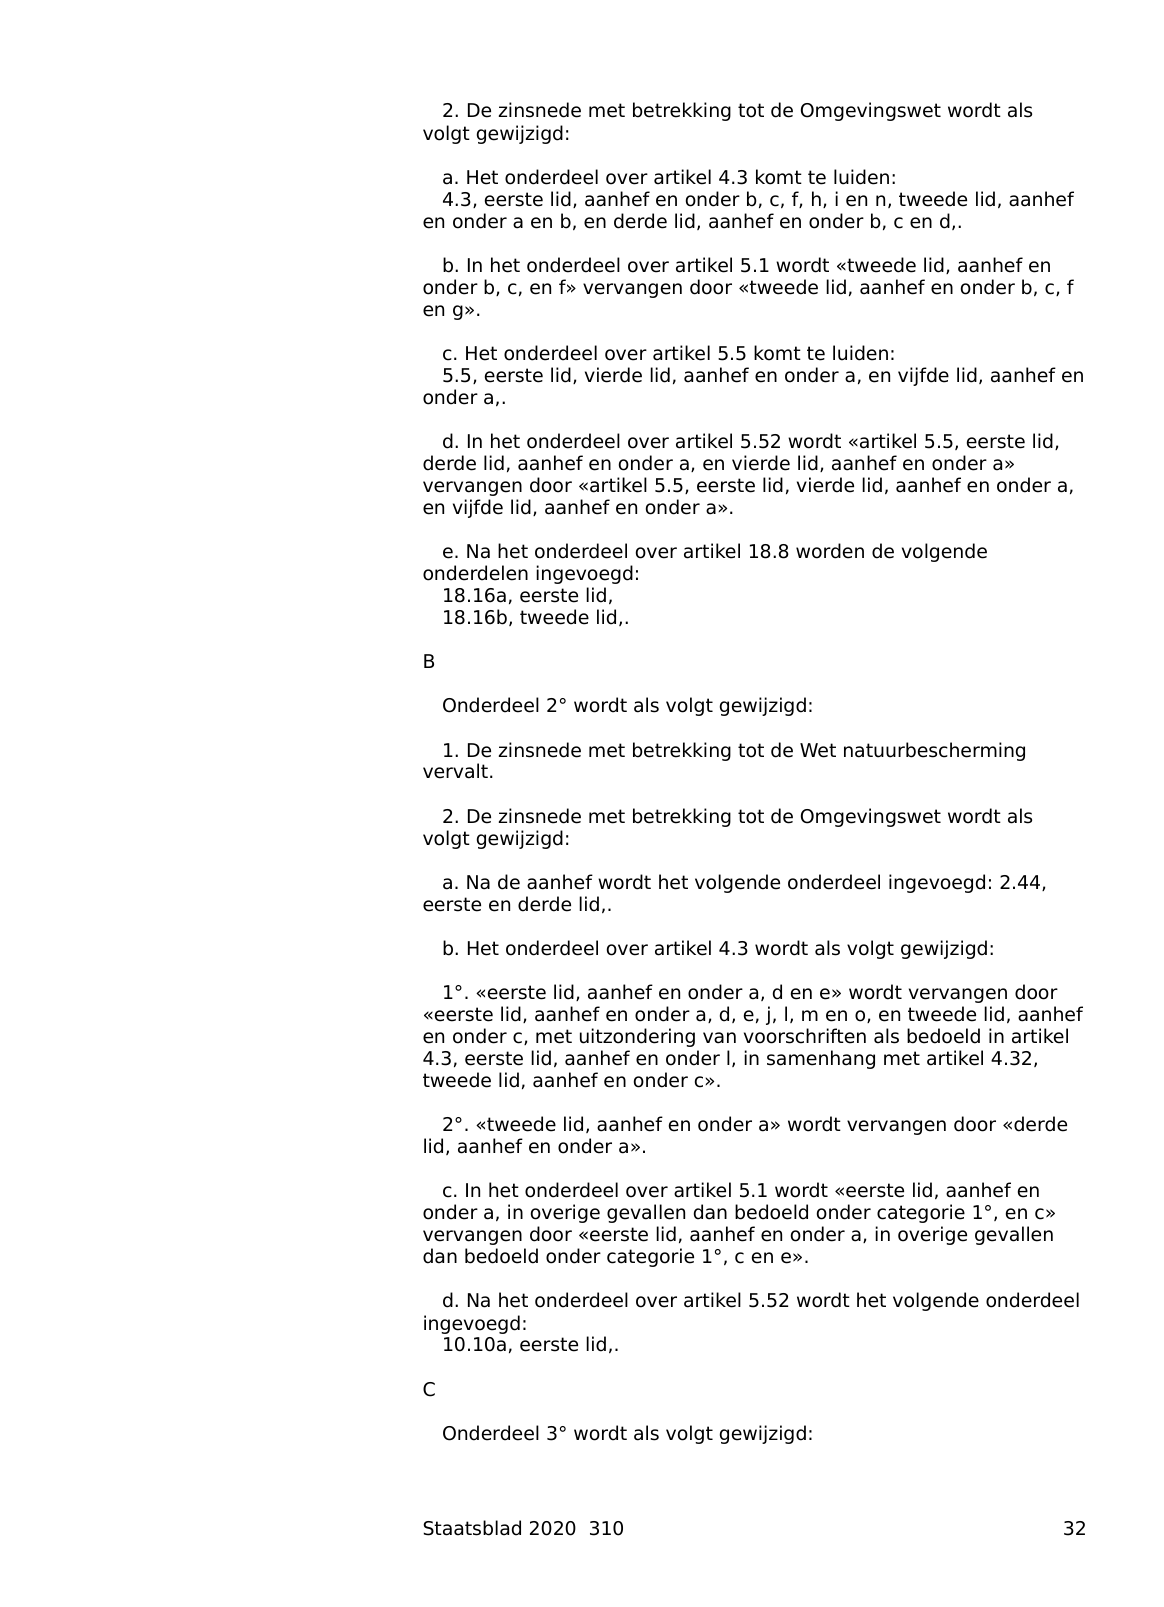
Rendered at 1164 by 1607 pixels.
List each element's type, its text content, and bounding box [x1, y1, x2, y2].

text 2°. «tweede lid, aanhef en onder a» wordt vervangen door «derde lid, aanhef en onder a». [422, 1114, 1087, 1158]
text 2. De zinsnede met betrekking tot de Omgevingswet wordt als volgt gewijzigd: [422, 100, 1087, 144]
text 18.16b, tweede lid,. [422, 607, 1087, 629]
text 4.3, eerste lid, aanhef en onder b, c, f, h, i en n, tweede lid, aanhef en onder a en b, en derde lid, aanhef en onder b, c en d,. [422, 188, 1087, 232]
text 2. De zinsnede met betrekking tot de Omgevingswet wordt als volgt gewijzigd: [422, 806, 1087, 849]
text Onderdeel 3° wordt als volgt gewijzigd: [422, 1423, 1087, 1445]
text c. In het onderdeel over artikel 5.1 wordt «eerste lid, aanhef en onder a, in overige gevallen dan bedoeld onder categorie 1°, en c» vervangen door «eerste lid, aanhef en onder a, in overige gevallen dan bedoeld onder categorie 1°, c en e». [422, 1180, 1087, 1268]
text B [422, 651, 1087, 673]
text 1°. «eerste lid, aanhef en onder a, d en e» wordt vervangen door «eerste lid, aanhef en onder a, d, e, j, l, m en o, en tweede lid, aanhef en onder c, met uitzondering van voorschriften als bedoeld in artikel 4.3, eerste lid, aanhef en onder l, in samenhang met artikel 4.32, tweede lid, aanhef en onder c». [422, 982, 1087, 1092]
text a. Na de aanhef wordt het volgende onderdeel ingevoegd: 2.44, eerste en derde lid,. [422, 872, 1087, 916]
text 10.10a, eerste lid,. [422, 1334, 1087, 1356]
text a. Het onderdeel over artikel 4.3 komt te luiden: [422, 167, 1087, 188]
text c. Het onderdeel over artikel 5.5 komt te luiden: [422, 343, 1087, 365]
text 5.5, eerste lid, vierde lid, aanhef en onder a, en vijfde lid, aanhef en onder a,. [422, 365, 1087, 409]
text b. In het onderdeel over artikel 5.1 wordt «tweede lid, aanhef en onder b, c, en f» vervangen door «tweede lid, aanhef en onder b, c, f en g». [422, 255, 1087, 321]
text C [422, 1378, 1087, 1401]
text b. Het onderdeel over artikel 4.3 wordt als volgt gewijzigd: [422, 938, 1087, 960]
text 1. De zinsnede met betrekking tot de Wet natuurbescherming vervalt. [422, 739, 1087, 783]
text e. Na het onderdeel over artikel 18.8 worden de volgende onderdelen ingevoegd: [422, 541, 1087, 585]
text d. Na het onderdeel over artikel 5.52 wordt het volgende onderdeel ingevoegd: [422, 1290, 1087, 1334]
text d. In het onderdeel over artikel 5.52 wordt «artikel 5.5, eerste lid, derde lid, aanhef en onder a, en vierde lid, aanhef en onder a» vervangen door «artikel 5.5, eerste lid, vierde lid, aanhef en onder a, en vijfde lid, aanhef en onder a». [422, 431, 1087, 519]
text Onderdeel 2° wordt als volgt gewijzigd: [422, 695, 1087, 717]
text 18.16a, eerste lid, [422, 585, 1087, 607]
